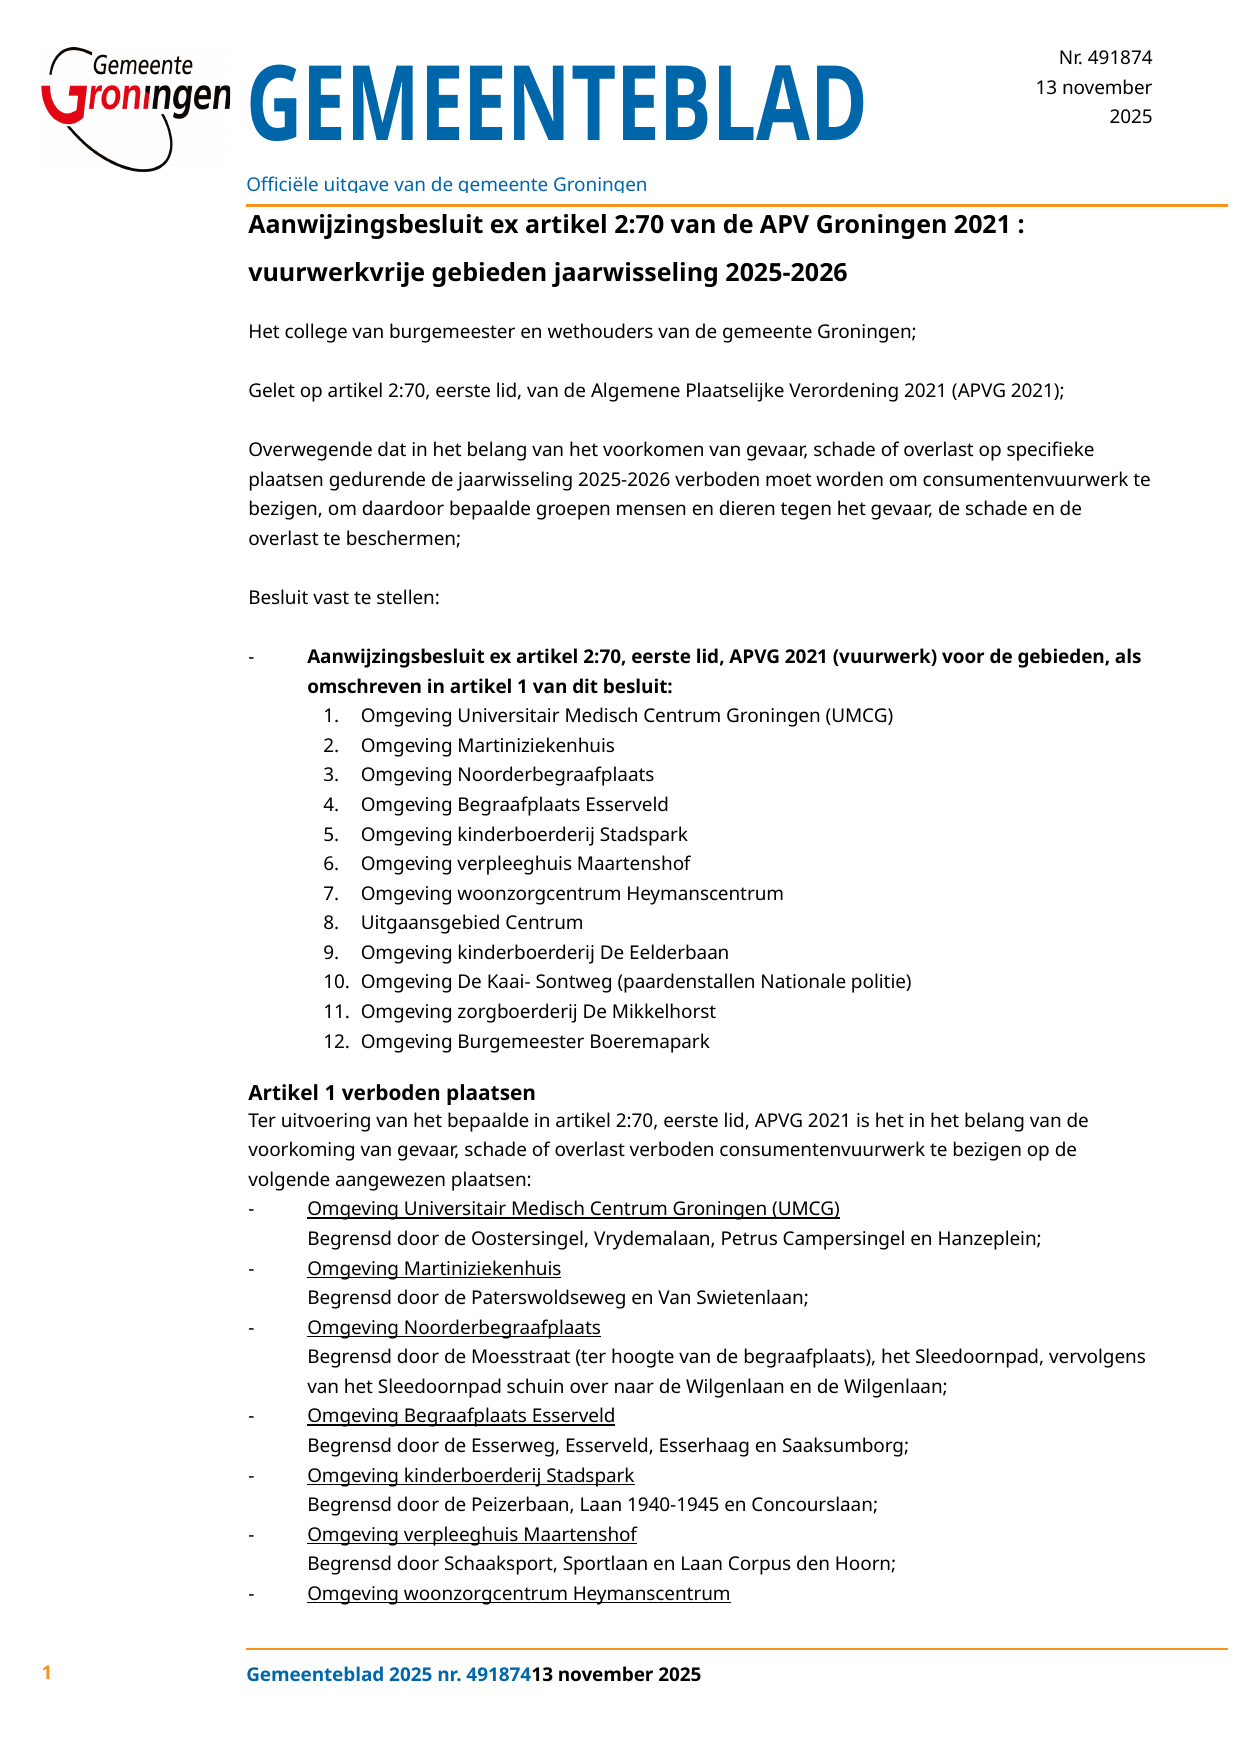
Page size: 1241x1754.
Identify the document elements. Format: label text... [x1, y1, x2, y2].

list Aanwijzingsbesluit ex artikel 2:70, eerste lid, APVG 2021 (vuurwerk) voor de gebieden, als omschreven in artikel 1 van dit besluit: [248, 643, 1152, 699]
list Omgeving Begraafplaats Esserveld [248, 1403, 1152, 1428]
list Begrensd door Schaaksport, Sportlaan en Laan Corpus den Hoorn; [248, 1551, 1152, 1576]
text Gelet op artikel 2:70, eerste lid, van de Algemene Plaatselijke Verordening 2021 (APVG 2021); [248, 377, 1152, 403]
list Omgeving woonzorgcentrum Heymanscentrum [323, 880, 1152, 906]
text Het college van burgemeester en wethouders van de gemeente Groningen; [248, 318, 1152, 344]
list Omgeving Noorderbegraafplaats [248, 1314, 1152, 1339]
list Begrensd door de Peizerbaan, Laan 1940-1945 en Concourslaan; [248, 1491, 1152, 1517]
list Omgeving woonzorgcentrum Heymanscentrum [248, 1580, 1152, 1606]
list Omgeving verpleeghuis Maartenshof [323, 850, 1152, 876]
list Omgeving Begraafplaats Esserveld [323, 791, 1152, 817]
list Begrensd door de Esserweg, Esserveld, Esserhaag en Saaksumborg; [248, 1432, 1152, 1458]
list Omgeving Martiniziekenhuis [248, 1255, 1152, 1280]
text Besluit vast te stellen: [248, 584, 1152, 610]
list Uitgaansgebied Centrum [323, 909, 1152, 935]
list Omgeving kinderboerderij Stadspark [248, 1462, 1152, 1487]
list Omgeving Martiniziekenhuis [323, 732, 1152, 758]
list Begrensd door de Oostersingel, Vrydemalaan, Petrus Campersingel en Hanzeplein; [248, 1225, 1152, 1251]
text Overwegende dat in het belang van het voorkomen van gevaar, schade of overlast op specifieke plaatsen gedurende de jaarwisseling 2025-2026 verboden moet worden om consumentenvuurwerk te bezigen, om daardoor bepaalde groepen mensen en dieren tegen het gevaar, de schade en de overlast te beschermen; [248, 436, 1152, 551]
text Artikel 1 verboden plaatsen [248, 1078, 1152, 1107]
list Begrensd door de Paterswoldseweg en Van Swietenlaan; [248, 1284, 1152, 1310]
list Omgeving zorgboerderij De Mikkelhorst [323, 998, 1152, 1024]
text Ter uitvoering van het bepaalde in artikel 2:70, eerste lid, APVG 2021 is het in het belang van de voorkoming van gevaar, schade of overlast verboden consumentenvuurwerk te bezigen op de volgende aangewezen plaatsen: [248, 1107, 1152, 1192]
list Omgeving De Kaai- Sontweg (paardenstallen Nationale politie) [323, 969, 1152, 994]
list Omgeving Burgemeester Boeremapark [323, 1028, 1152, 1054]
list Omgeving Universitair Medisch Centrum Groningen (UMCG) [323, 702, 1152, 728]
list Begrensd door de Moesstraat (ter hoogte van de begraafplaats), het Sleedoornpad, vervolgens van het Sleedoornpad schuin over naar de Wilgenlaan en de Wilgenlaan; [248, 1343, 1152, 1399]
text Aanwijzingsbesluit ex artikel 2:70 van de APV Groningen 2021 : vuurwerkvrije gebieden jaarwisseling 2025-2026 [248, 207, 1152, 288]
list Omgeving kinderboerderij Stadspark [323, 821, 1152, 847]
list Omgeving Universitair Medisch Centrum Groningen (UMCG) [248, 1196, 1152, 1221]
list Omgeving kinderboerderij De Eelderbaan [323, 939, 1152, 965]
picture [41, 47, 231, 172]
list Omgeving Noorderbegraafplaats [323, 762, 1152, 787]
list Omgeving verpleeghuis Maartenshof [248, 1521, 1152, 1547]
